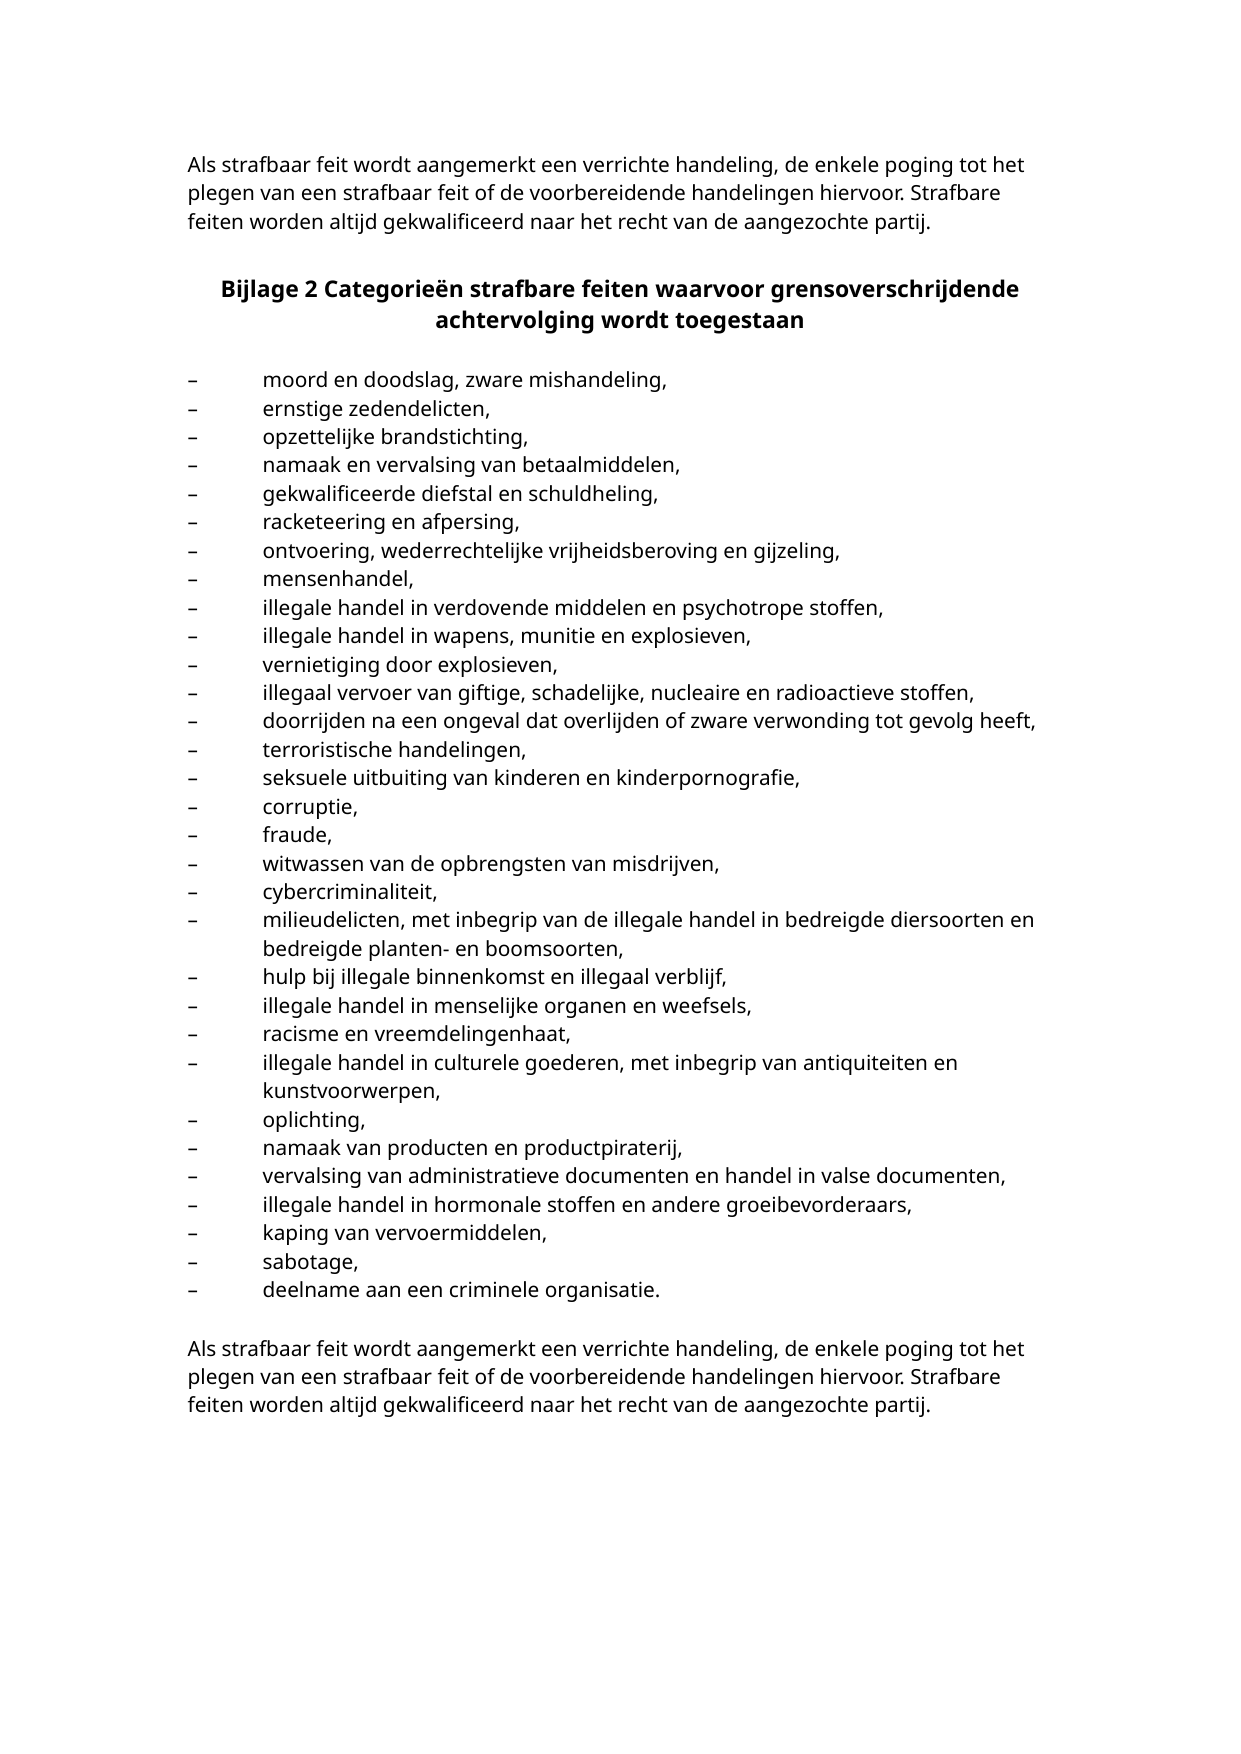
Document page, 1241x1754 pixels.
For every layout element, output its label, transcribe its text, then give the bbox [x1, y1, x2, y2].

list illegale handel in hormonale stoffen en andere groeibevorderaars, [187, 1190, 1053, 1218]
list racketeering en afpersing, [187, 507, 1053, 536]
list corruptie, [187, 792, 1053, 820]
subtitle Bijlage 2 Categorieën strafbare feiten waarvoor grensoverschrijdende achtervolging wordt toegestaan [187, 273, 1053, 335]
list illegale handel in culturele goederen, met inbegrip van antiquiteiten en kunstvoorwerpen, [187, 1048, 1053, 1105]
list vernietiging door explosieven, [187, 650, 1053, 678]
list illegale handel in wapens, munitie en explosieven, [187, 621, 1053, 650]
list deelname aan een criminele organisatie. [187, 1275, 1053, 1304]
list oplichting, [187, 1105, 1053, 1133]
list vervalsing van administratieve documenten en handel in valse documenten, [187, 1162, 1053, 1190]
list cybercriminaliteit, [187, 877, 1053, 906]
list gekwalificeerde diefstal en schuldheling, [187, 479, 1053, 507]
list racisme en vreemdelingenhaat, [187, 1019, 1053, 1048]
list opzettelijke brandstichting, [187, 422, 1053, 451]
list milieudelicten, met inbegrip van de illegale handel in bedreigde diersoorten en bedreigde planten- en boomsoorten, [187, 906, 1053, 962]
list illegale handel in verdovende middelen en psychotrope stoffen, [187, 593, 1053, 621]
list mensenhandel, [187, 564, 1053, 593]
text Als strafbaar feit wordt aangemerkt een verrichte handeling, de enkele poging tot het plegen van een strafbaar feit of de voorbereidende handelingen hiervoor. Strafbare feiten worden altijd gekwalificeerd naar het recht van de aangezochte partij. [187, 1334, 1053, 1419]
list terroristische handelingen, [187, 735, 1053, 763]
list hulp bij illegale binnenkomst en illegaal verblijf, [187, 962, 1053, 991]
text Als strafbaar feit wordt aangemerkt een verrichte handeling, de enkele poging tot het plegen van een strafbaar feit of de voorbereidende handelingen hiervoor. Strafbare feiten worden altijd gekwalificeerd naar het recht van de aangezochte partij. [187, 150, 1053, 235]
list ontvoering, wederrechtelijke vrijheidsberoving en gijzeling, [187, 536, 1053, 564]
list namaak van producten en productpiraterij, [187, 1133, 1053, 1162]
list illegaal vervoer van giftige, schadelijke, nucleaire en radioactieve stoffen, [187, 678, 1053, 707]
list sabotage, [187, 1247, 1053, 1275]
list ernstige zedendelicten, [187, 394, 1053, 422]
list illegale handel in menselijke organen en weefsels, [187, 991, 1053, 1019]
list kaping van vervoermiddelen, [187, 1218, 1053, 1247]
list witwassen van de opbrengsten van misdrijven, [187, 849, 1053, 877]
list fraude, [187, 820, 1053, 849]
list moord en doodslag, zware mishandeling, [187, 365, 1053, 394]
list namaak en vervalsing van betaalmiddelen, [187, 451, 1053, 479]
list seksuele uitbuiting van kinderen en kinderpornografie, [187, 763, 1053, 792]
list doorrijden na een ongeval dat overlijden of zware verwonding tot gevolg heeft, [187, 707, 1053, 735]
